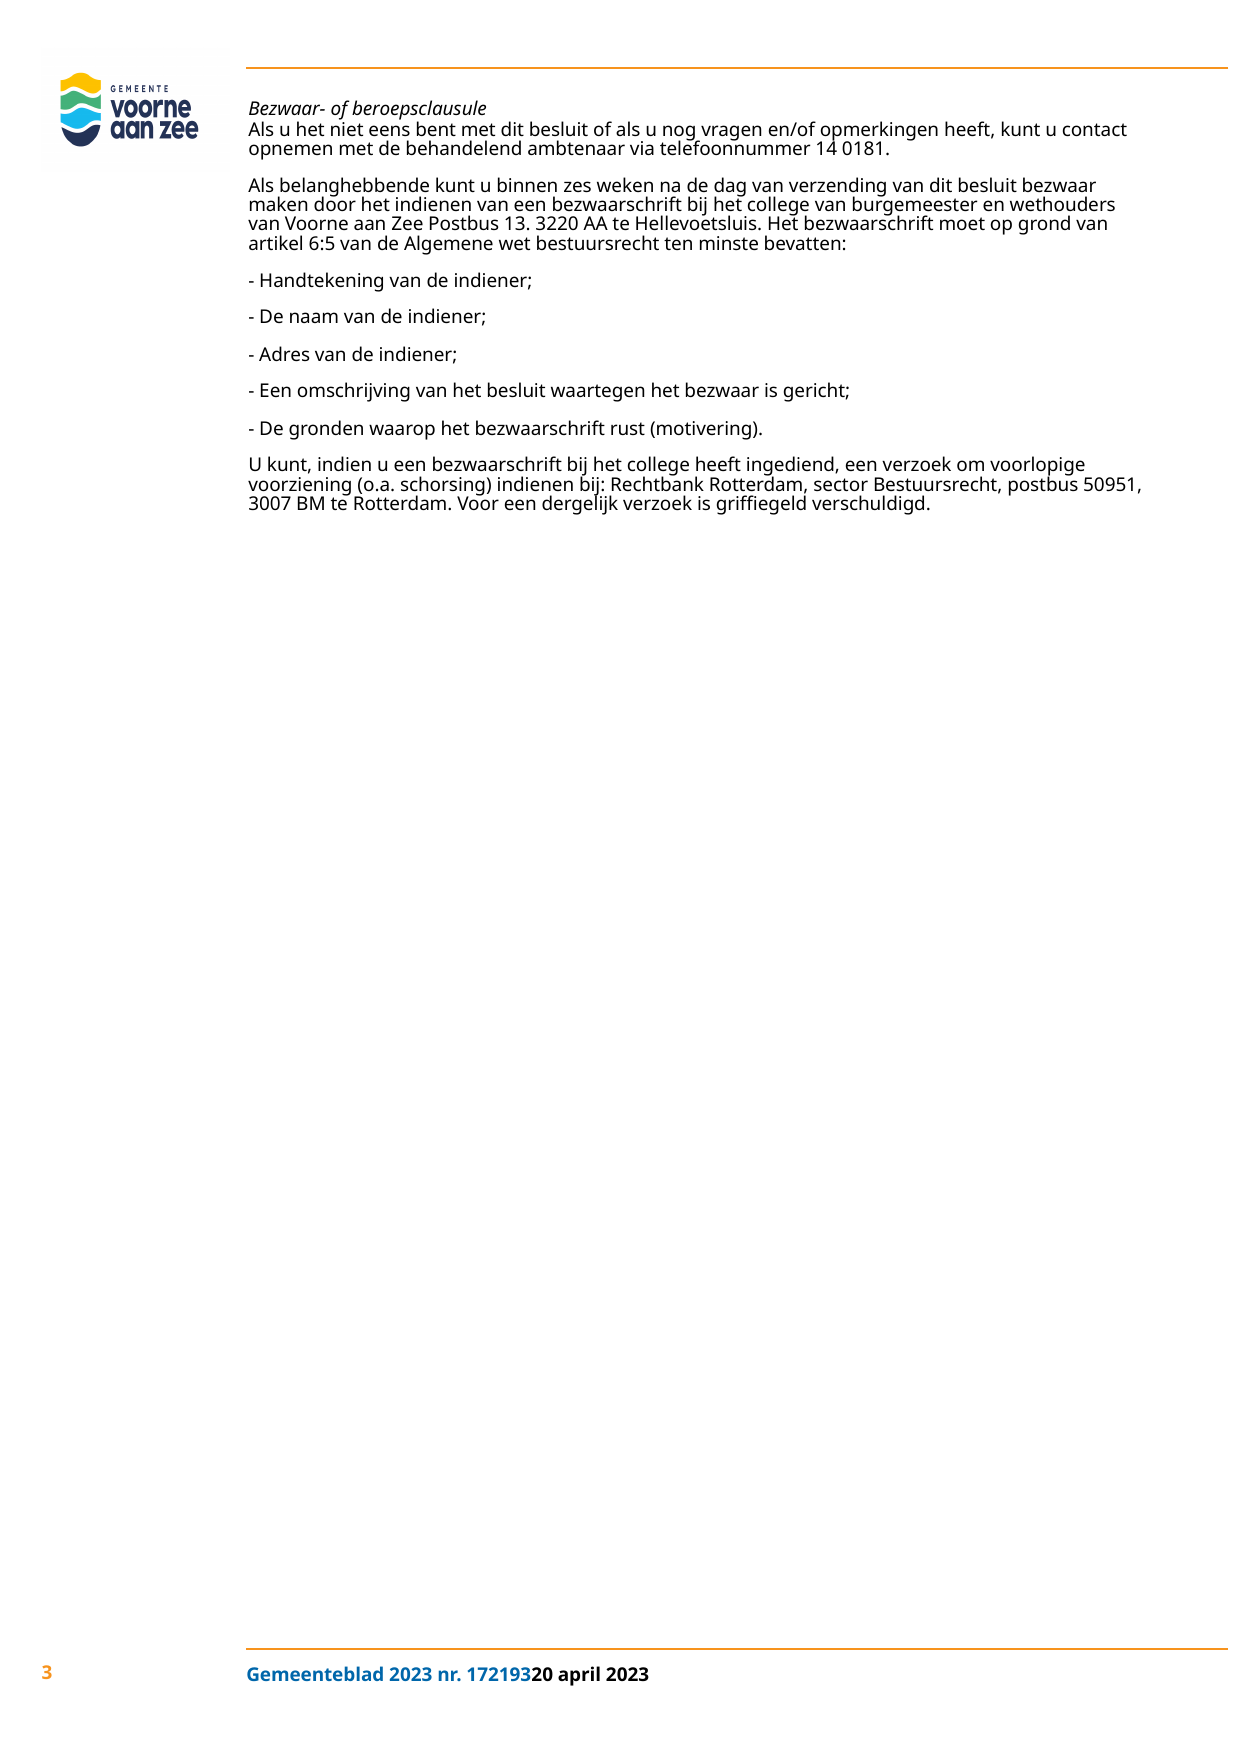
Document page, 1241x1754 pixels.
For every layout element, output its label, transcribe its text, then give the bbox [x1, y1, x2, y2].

text - De naam van de indiener; [248, 308, 1152, 328]
text Als belanghebbende kunt u binnen zes weken na de dag van verzending van dit besluit bezwaar maken door het indienen van een bezwaarschrift bij het college van burgemeester en wethouders van Voorne aan Zee Postbus 13. 3220 AA te Hellevoetsluis. Het bezwaarschrift moet op grond van artikel 6:5 van de Algemene wet bestuursrecht ten minste bevatten: [248, 177, 1152, 254]
text Bezwaar- of beroepsclausule [248, 95, 1152, 121]
text - Adres van de indiener; [248, 346, 1152, 365]
text - De gronden waarop het bezwaarschrift rust (motivering). [248, 419, 1152, 439]
text - Handtekening van de indiener; [248, 272, 1152, 291]
text Als u het niet eens bent met dit besluit of als u nog vragen en/of opmerkingen heeft, kunt u contact opnemen met de behandelend ambtenaar via telefoonnummer 14 0181. [248, 121, 1152, 159]
text - Een omschrijving van het besluit waartegen het bezwaar is gericht; [248, 382, 1152, 402]
picture [41, 47, 231, 172]
text U kunt, indien u een bezwaarschrift bij het college heeft ingediend, een verzoek om voorlopige voorziening (o.a. schorsing) indienen bij: Rechtbank Rotterdam, sector Bestuursrecht, postbus 50951, 3007 BM te Rotterdam. Voor een dergelijk verzoek is griffiegeld verschuldigd. [248, 456, 1152, 514]
